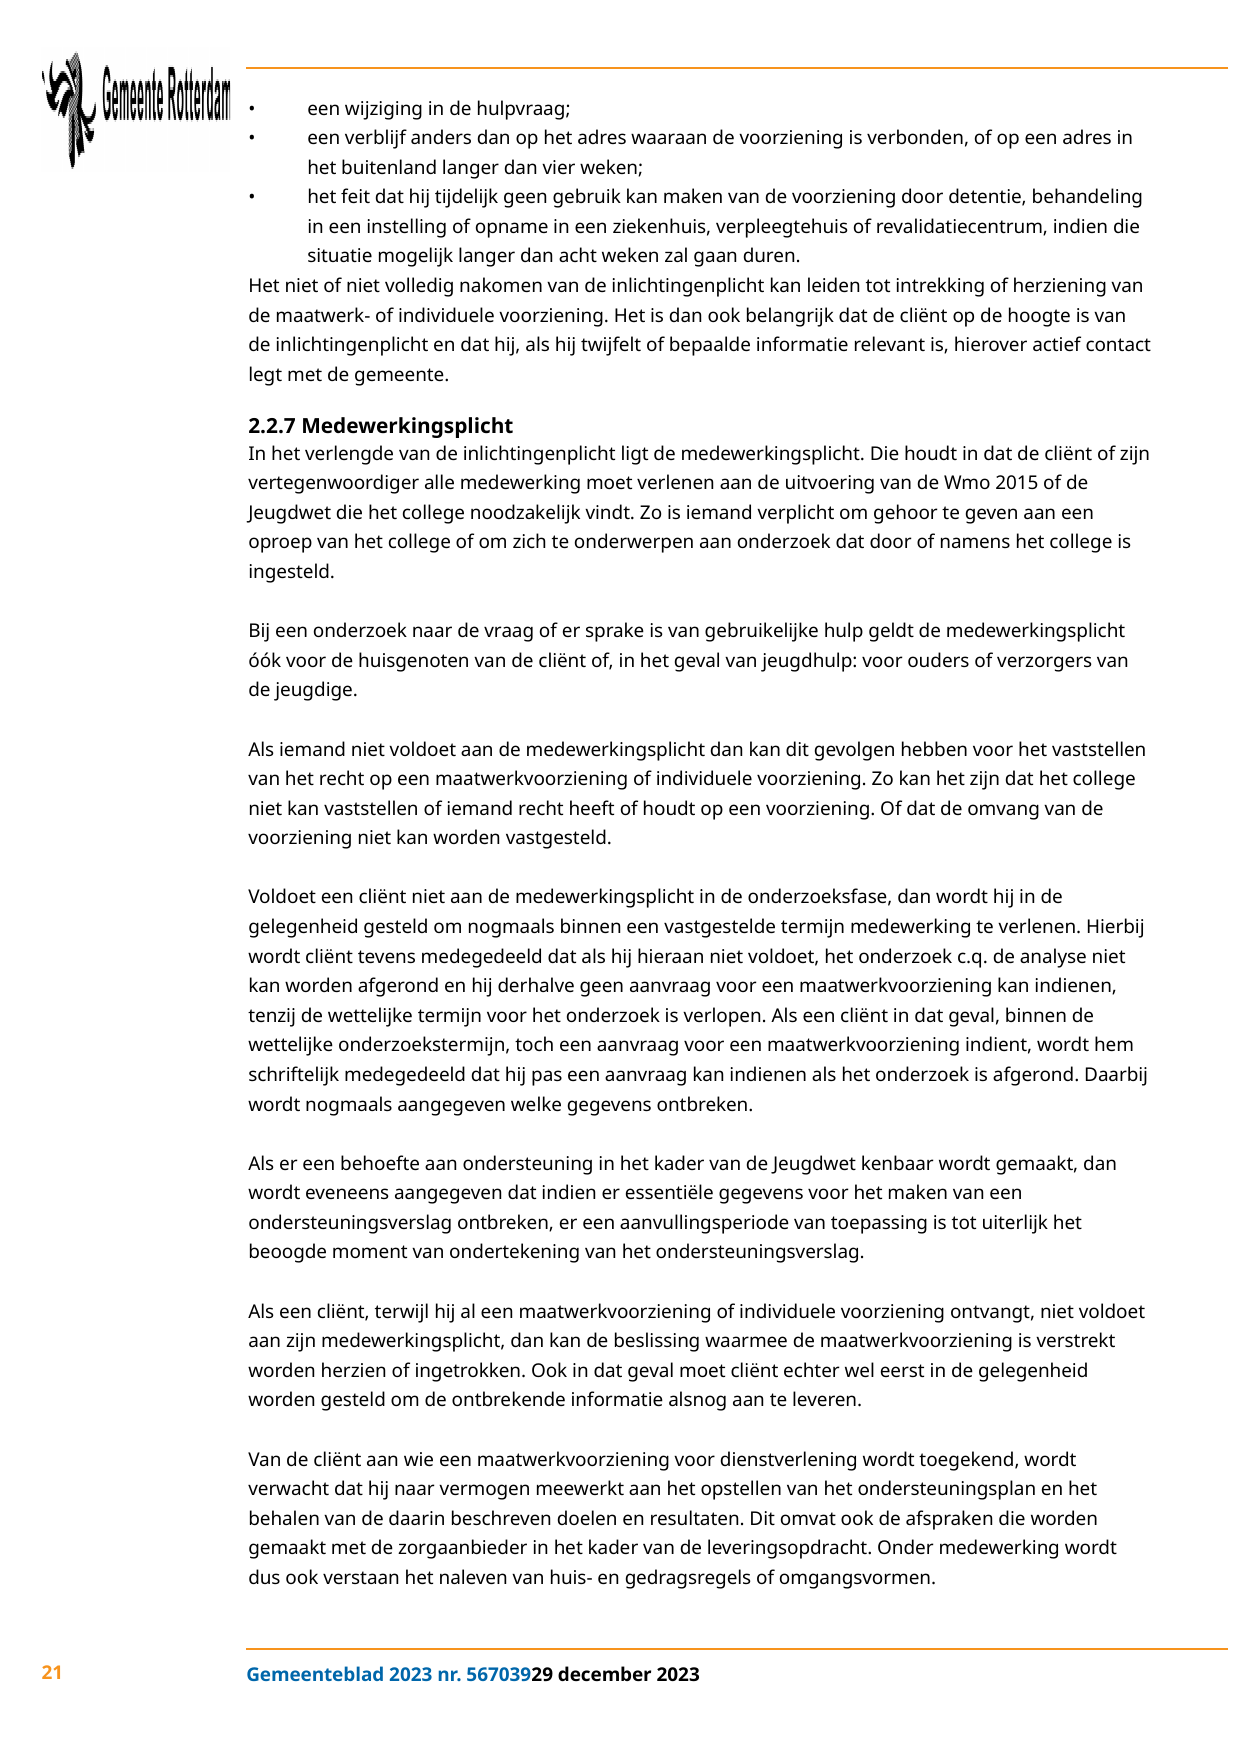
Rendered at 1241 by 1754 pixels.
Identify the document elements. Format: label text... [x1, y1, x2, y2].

text Voldoet een cliënt niet aan de medewerkingsplicht in de onderzoeksfase, dan wordt hij in de gelegenheid gesteld om nogmaals binnen een vastgestelde termijn medewerking te verlenen. Hierbij wordt cliënt tevens medegedeeld dat als hij hieraan niet voldoet, het onderzoek c.q. de analyse niet kan worden afgerond en hij derhalve geen aanvraag voor een maatwerkvoorziening kan indienen, tenzij de wettelijke termijn voor het onderzoek is verlopen. Als een cliënt in dat geval, binnen de wettelijke onderzoekstermijn, toch een aanvraag voor een maatwerkvoorziening indient, wordt hem schriftelijk medegedeeld dat hij pas een aanvraag kan indienen als het onderzoek is afgerond. Daarbij wordt nogmaals aangegeven welke gegevens ontbreken. [248, 884, 1152, 1116]
text Van de cliënt aan wie een maatwerkvoorziening voor dienstverlening wordt toegekend, wordt verwacht dat hij naar vermogen meewerkt aan het opstellen van het ondersteuningsplan en het behalen van de daarin beschreven doelen en resultaten. Dit omvat ook de afspraken die worden gemaakt met de zorgaanbieder in het kader van de leveringsopdracht. Onder medewerking wordt dus ook verstaan het naleven van huis- en gedragsregels of omgangsvormen. [248, 1446, 1152, 1590]
list het feit dat hij tijdelijk geen gebruik kan maken van de voorziening door detentie, behandeling in een instelling of opname in een ziekenhuis, verpleegtehuis of revalidatiecentrum, indien die situatie mogelijk langer dan acht weken zal gaan duren. [248, 183, 1152, 268]
text Bij een onderzoek naar de vraag of er sprake is van gebruikelijke hulp geldt de medewerkingsplicht óók voor de huisgenoten van de cliënt of, in het geval van jeugdhulp: voor ouders of verzorgers van de jeugdige. [248, 617, 1152, 702]
text Als een cliënt, terwijl hij al een maatwerkvoorziening of individuele voorziening ontvangt, niet voldoet aan zijn medewerkingsplicht, dan kan de beslissing waarmee de maatwerkvoorziening is verstrekt worden herzien of ingetrokken. Ook in dat geval moet cliënt echter wel eerst in de gelegenheid worden gesteld om de ontbrekende informatie alsnog aan te leveren. [248, 1298, 1152, 1412]
list een wijziging in de hulpvraag; [248, 95, 1152, 121]
text Als iemand niet voldoet aan de medewerkingsplicht dan kan dit gevolgen hebben voor het vaststellen van het recht op een maatwerkvoorziening of individuele voorziening. Zo kan het zijn dat het college niet kan vaststellen of iemand recht heeft of houdt op een voorziening. Of dat de omvang van de voorziening niet kan worden vastgesteld. [248, 736, 1152, 850]
text Het niet of niet volledig nakomen van de inlichtingenplicht kan leiden tot intrekking of herziening van de maatwerk- of individuele voorziening. Het is dan ook belangrijk dat de cliënt op de hoogte is van de inlichtingenplicht en dat hij, als hij twijfelt of bepaalde informatie relevant is, hierover actief contact legt met de gemeente. [248, 272, 1152, 387]
list een verblijf anders dan op het adres waaraan de voorziening is verbonden, of op een adres in het buitenland langer dan vier weken; [248, 124, 1152, 180]
text 2.2.7 Medewerkingsplicht [248, 411, 1152, 440]
text Als er een behoefte aan ondersteuning in het kader van de Jeugdwet kenbaar wordt gemaakt, dan wordt eveneens aangegeven dat indien er essentiële gegevens voor het maken van een ondersteuningsverslag ontbreken, er een aanvullingsperiode van toepassing is tot uiterlijk het beoogde moment van ondertekening van het ondersteuningsverslag. [248, 1150, 1152, 1264]
text In het verlengde van de inlichtingenplicht ligt de medewerkingsplicht. Die houdt in dat de cliënt of zijn vertegenwoordiger alle medewerking moet verlenen aan de uitvoering van de Wmo 2015 of de Jeugdwet die het college noodzakelijk vindt. Zo is iemand verplicht om gehoor te geven aan een oproep van het college of om zich te onderwerpen aan onderzoek dat door of namens het college is ingesteld. [248, 440, 1152, 584]
picture [41, 47, 231, 172]
